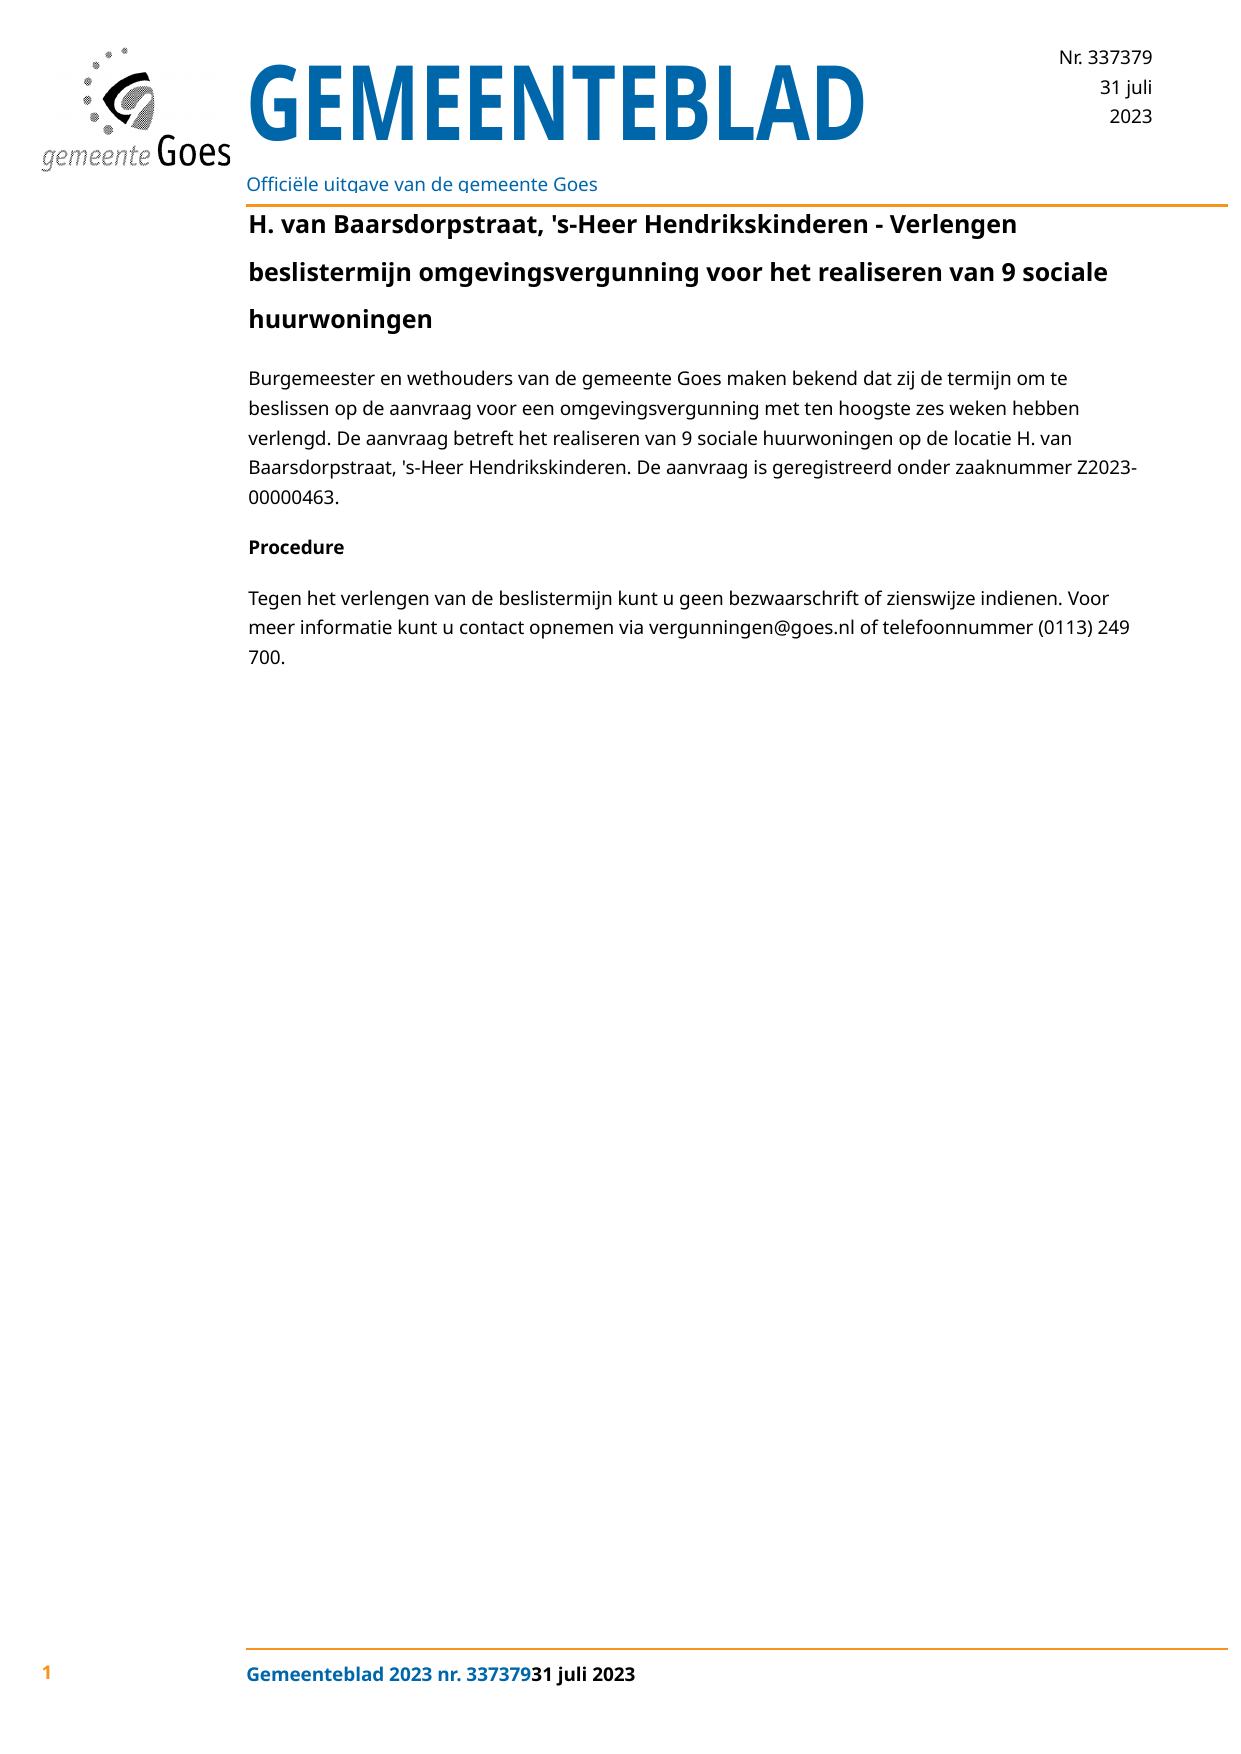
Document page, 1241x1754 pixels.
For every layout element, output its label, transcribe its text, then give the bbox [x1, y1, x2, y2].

text Procedure [248, 534, 1152, 560]
text H. van Baarsdorpstraat, 's-Heer Hendrikskinderen - Verlengen beslistermijn omgevingsvergunning voor het realiseren van 9 sociale huurwoningen [248, 207, 1152, 336]
picture [41, 47, 231, 172]
text Tegen het verlengen van de beslistermijn kunt u geen bezwaarschrift of zienswijze indienen. Voor meer informatie kunt u contact opnemen via vergunningen@goes.nl of telefoonnummer (0113) 249 700. [248, 585, 1152, 669]
text Burgemeester en wethouders van de gemeente Goes maken bekend dat zij de termijn om te beslissen op de aanvraag voor een omgevingsvergunning met ten hoogste zes weken hebben verlengd. De aanvraag betreft het realiseren van 9 sociale huurwoningen op de locatie H. van Baarsdorpstraat, 's-Heer Hendrikskinderen. De aanvraag is geregistreerd onder zaaknummer Z2023-00000463. [248, 366, 1152, 509]
